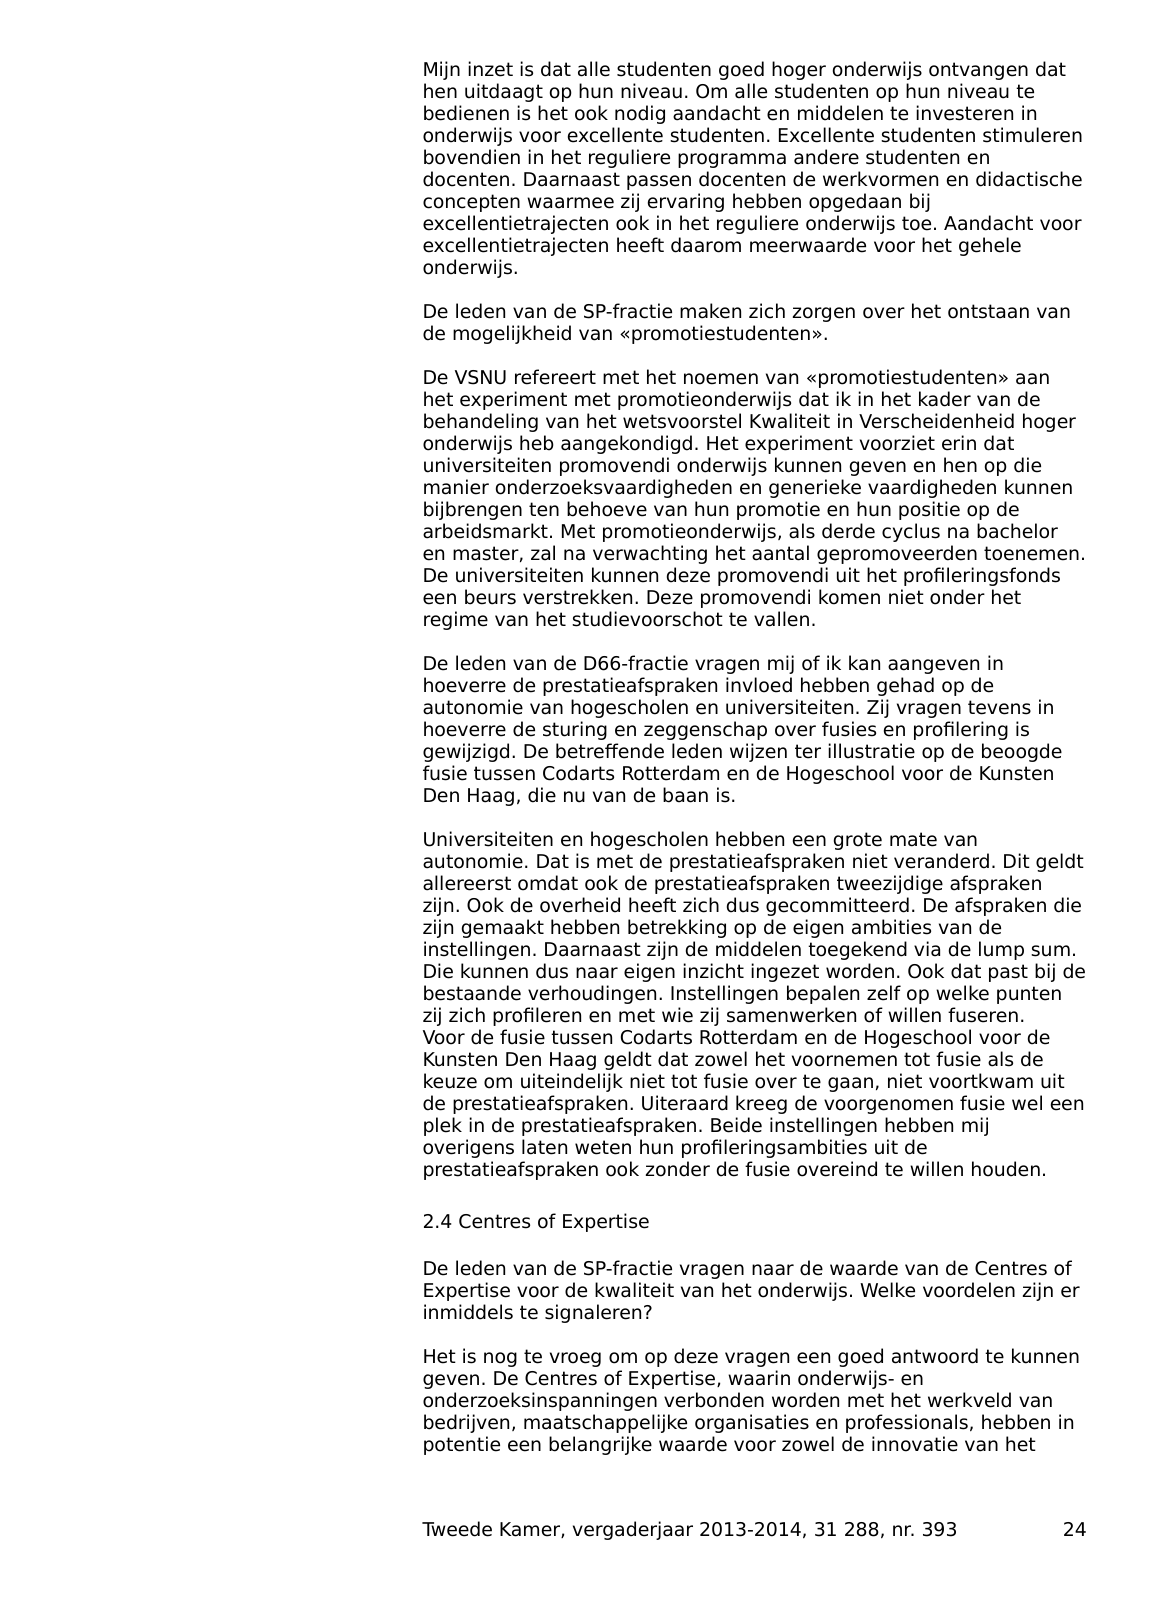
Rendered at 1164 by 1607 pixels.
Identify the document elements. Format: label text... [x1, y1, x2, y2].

text Voor de fusie tussen Codarts Rotterdam en de Hogeschool voor de Kunsten Den Haag geldt dat zowel het voornemen tot fusie als de keuze om uiteindelijk niet tot fusie over te gaan, niet voortkwam uit de prestatieafspraken. Uiteraard kreeg de voorgenomen fusie wel een plek in de prestatieafspraken. Beide instellingen hebben mij overigens laten weten hun profileringsambities uit de prestatieafspraken ook zonder de fusie overeind te willen houden. [422, 1027, 1087, 1181]
text De leden van de SP-fractie vragen naar de waarde van de Centres of Expertise voor de kwaliteit van het onderwijs. Welke voordelen zijn er inmiddels te signaleren? [422, 1258, 1087, 1324]
text Mijn inzet is dat alle studenten goed hoger onderwijs ontvangen dat hen uitdaagt op hun niveau. Om alle studenten op hun niveau te bedienen is het ook nodig aandacht en middelen te investeren in onderwijs voor excellente studenten. Excellente studenten stimuleren bovendien in het reguliere programma andere studenten en docenten. Daarnaast passen docenten de werkvormen en didactische concepten waarmee zij ervaring hebben opgedaan bij excellentietrajecten ook in het reguliere onderwijs toe. Aandacht voor excellentietrajecten heeft daarom meerwaarde voor het gehele onderwijs. [422, 59, 1087, 279]
text Het is nog te vroeg om op deze vragen een goed antwoord te kunnen geven. De Centres of Expertise, waarin onderwijs- en onderzoeksinspanningen verbonden worden met het werkveld van bedrijven, maatschappelijke organisaties en professionals, hebben in potentie een belangrijke waarde voor zowel de innovatie van het [422, 1346, 1087, 1456]
text De leden van de D66-fractie vragen mij of ik kan aangeven in hoeverre de prestatieafspraken invloed hebben gehad op de autonomie van hogescholen en universiteiten. Zij vragen tevens in hoeverre de sturing en zeggenschap over fusies en profilering is gewijzigd. De betreffende leden wijzen ter illustratie op de beoogde fusie tussen Codarts Rotterdam en de Hogeschool voor de Kunsten Den Haag, die nu van de baan is. [422, 653, 1087, 807]
subtitle 2.4 Centres of Expertise [422, 1211, 1087, 1233]
text De leden van de SP-fractie maken zich zorgen over het ontstaan van de mogelijkheid van «promotiestudenten». [422, 301, 1087, 345]
text De VSNU refereert met het noemen van «promotiestudenten» aan het experiment met promotieonderwijs dat ik in het kader van de behandeling van het wetsvoorstel Kwaliteit in Verscheidenheid hoger onderwijs heb aangekondigd. Het experiment voorziet erin dat universiteiten promovendi onderwijs kunnen geven en hen op die manier onderzoeksvaardigheden en generieke vaardigheden kunnen bijbrengen ten behoeve van hun promotie en hun positie op de arbeidsmarkt. Met promotieonderwijs, als derde cyclus na bachelor en master, zal na verwachting het aantal gepromoveerden toenemen. De universiteiten kunnen deze promovendi uit het profileringsfonds een beurs verstrekken. Deze promovendi komen niet onder het regime van het studievoorschot te vallen. [422, 367, 1087, 631]
text Universiteiten en hogescholen hebben een grote mate van autonomie. Dat is met de prestatieafspraken niet veranderd. Dit geldt allereerst omdat ook de prestatieafspraken tweezijdige afspraken zijn. Ook de overheid heeft zich dus gecommitteerd. De afspraken die zijn gemaakt hebben betrekking op de eigen ambities van de instellingen. Daarnaast zijn de middelen toegekend via de lump sum. Die kunnen dus naar eigen inzicht ingezet worden. Ook dat past bij de bestaande verhoudingen. Instellingen bepalen zelf op welke punten zij zich profileren en met wie zij samenwerken of willen fuseren. [422, 829, 1087, 1027]
